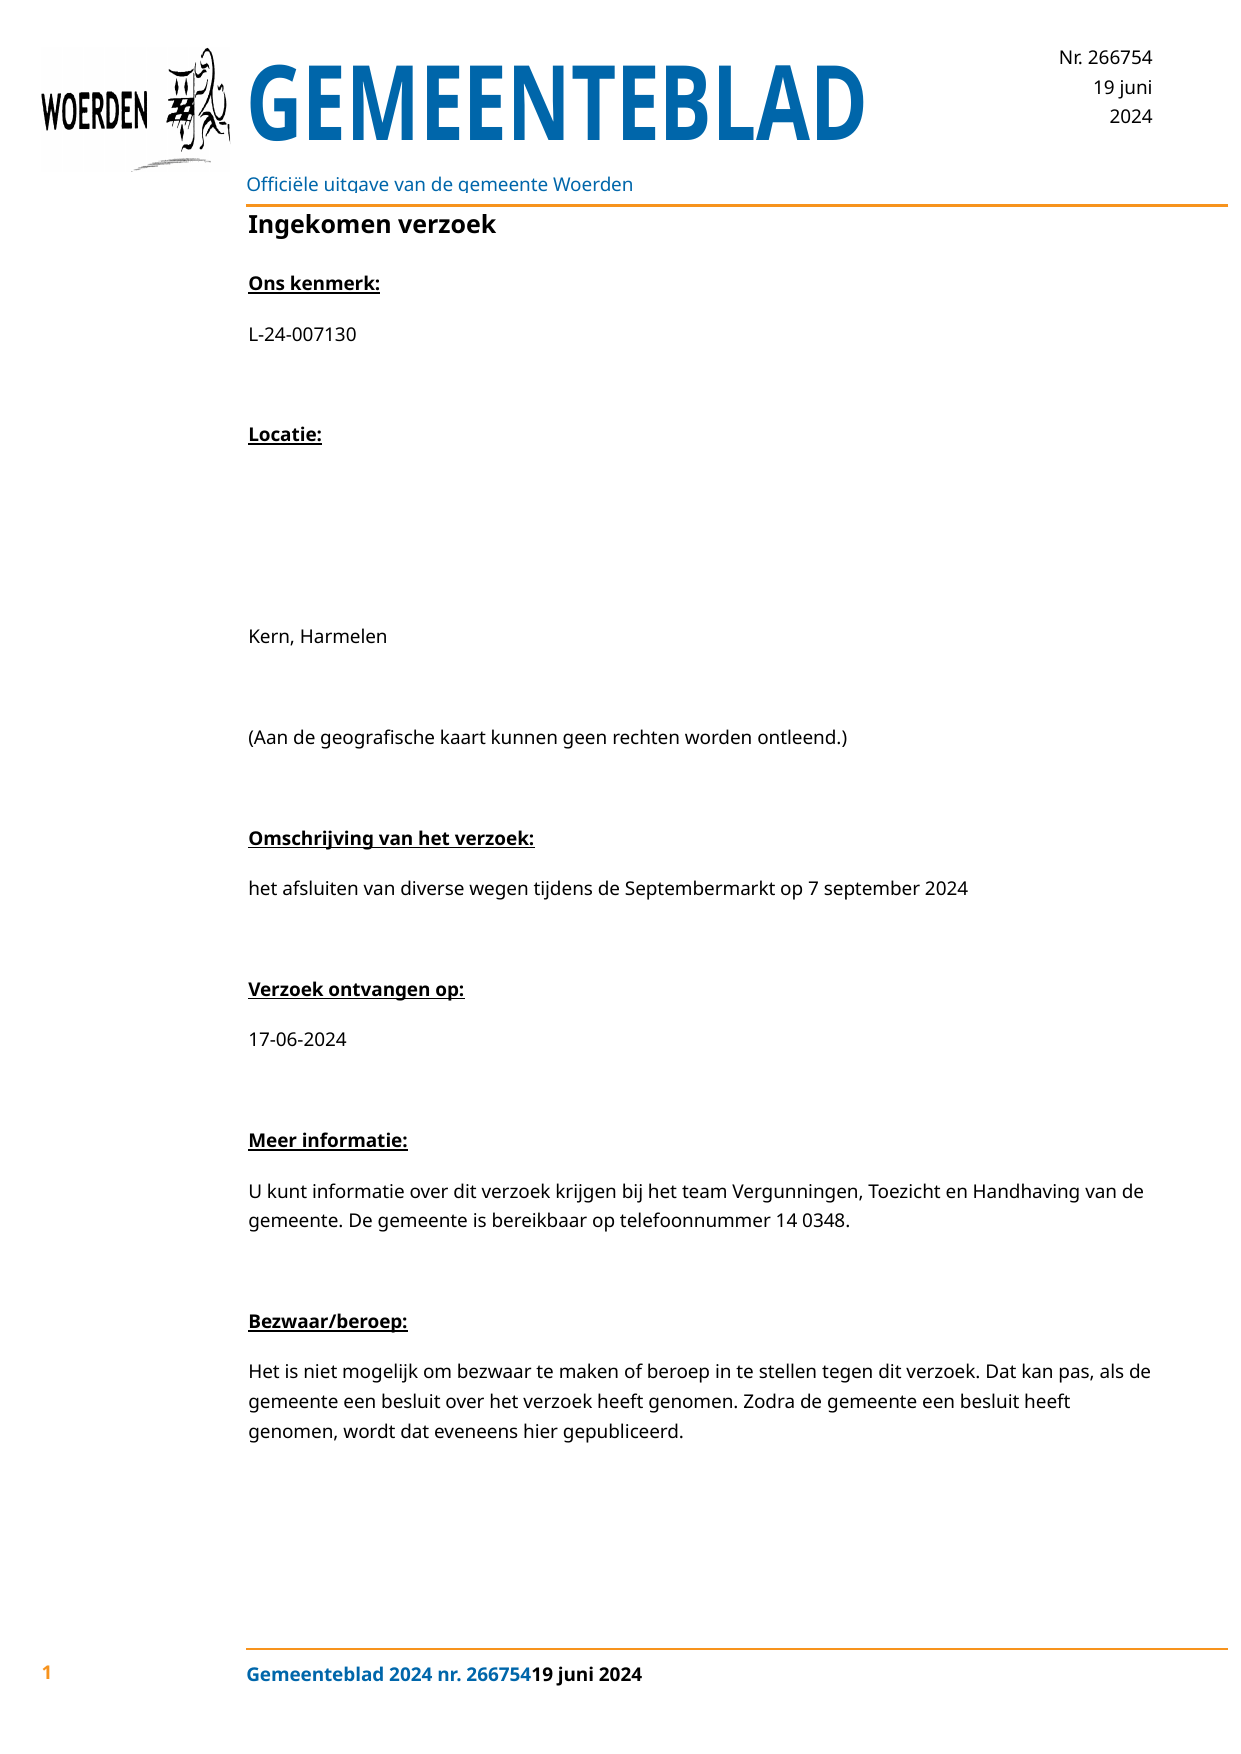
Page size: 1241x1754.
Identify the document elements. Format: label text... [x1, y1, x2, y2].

text Locatie: [248, 422, 1152, 447]
picture [41, 47, 231, 172]
text het afsluiten van diverse wegen tijdens de Septembermarkt op 7 september 2024 [248, 875, 1152, 901]
text U kunt informatie over dit verzoek krijgen bij het team Vergunningen, Toezicht en Handhaving van de gemeente. De gemeente is bereikbaar op telefoonnummer 14 0348. [248, 1178, 1152, 1233]
text Ingekomen verzoek [248, 207, 1152, 241]
text (Aan de geografische kaart kunnen geen rechten worden ontleend.) [248, 724, 1152, 750]
text L-24-007130 [248, 321, 1152, 346]
text Kern, Harmelen [248, 623, 1152, 649]
text Verzoek ontvangen op: [248, 976, 1152, 1002]
text Bezwaar/beroep: [248, 1308, 1152, 1334]
text Meer informatie: [248, 1127, 1152, 1153]
text Het is niet mogelijk om bezwaar te maken of beroep in te stellen tegen dit verzoek. Dat kan pas, als de gemeente een besluit over het verzoek heeft genomen. Zodra de gemeente een besluit heeft genomen, wordt dat eveneens hier gepubliceerd. [248, 1359, 1152, 1443]
text 17-06-2024 [248, 1027, 1152, 1052]
text Ons kenmerk: [248, 270, 1152, 296]
text Omschrijving van het verzoek: [248, 825, 1152, 851]
